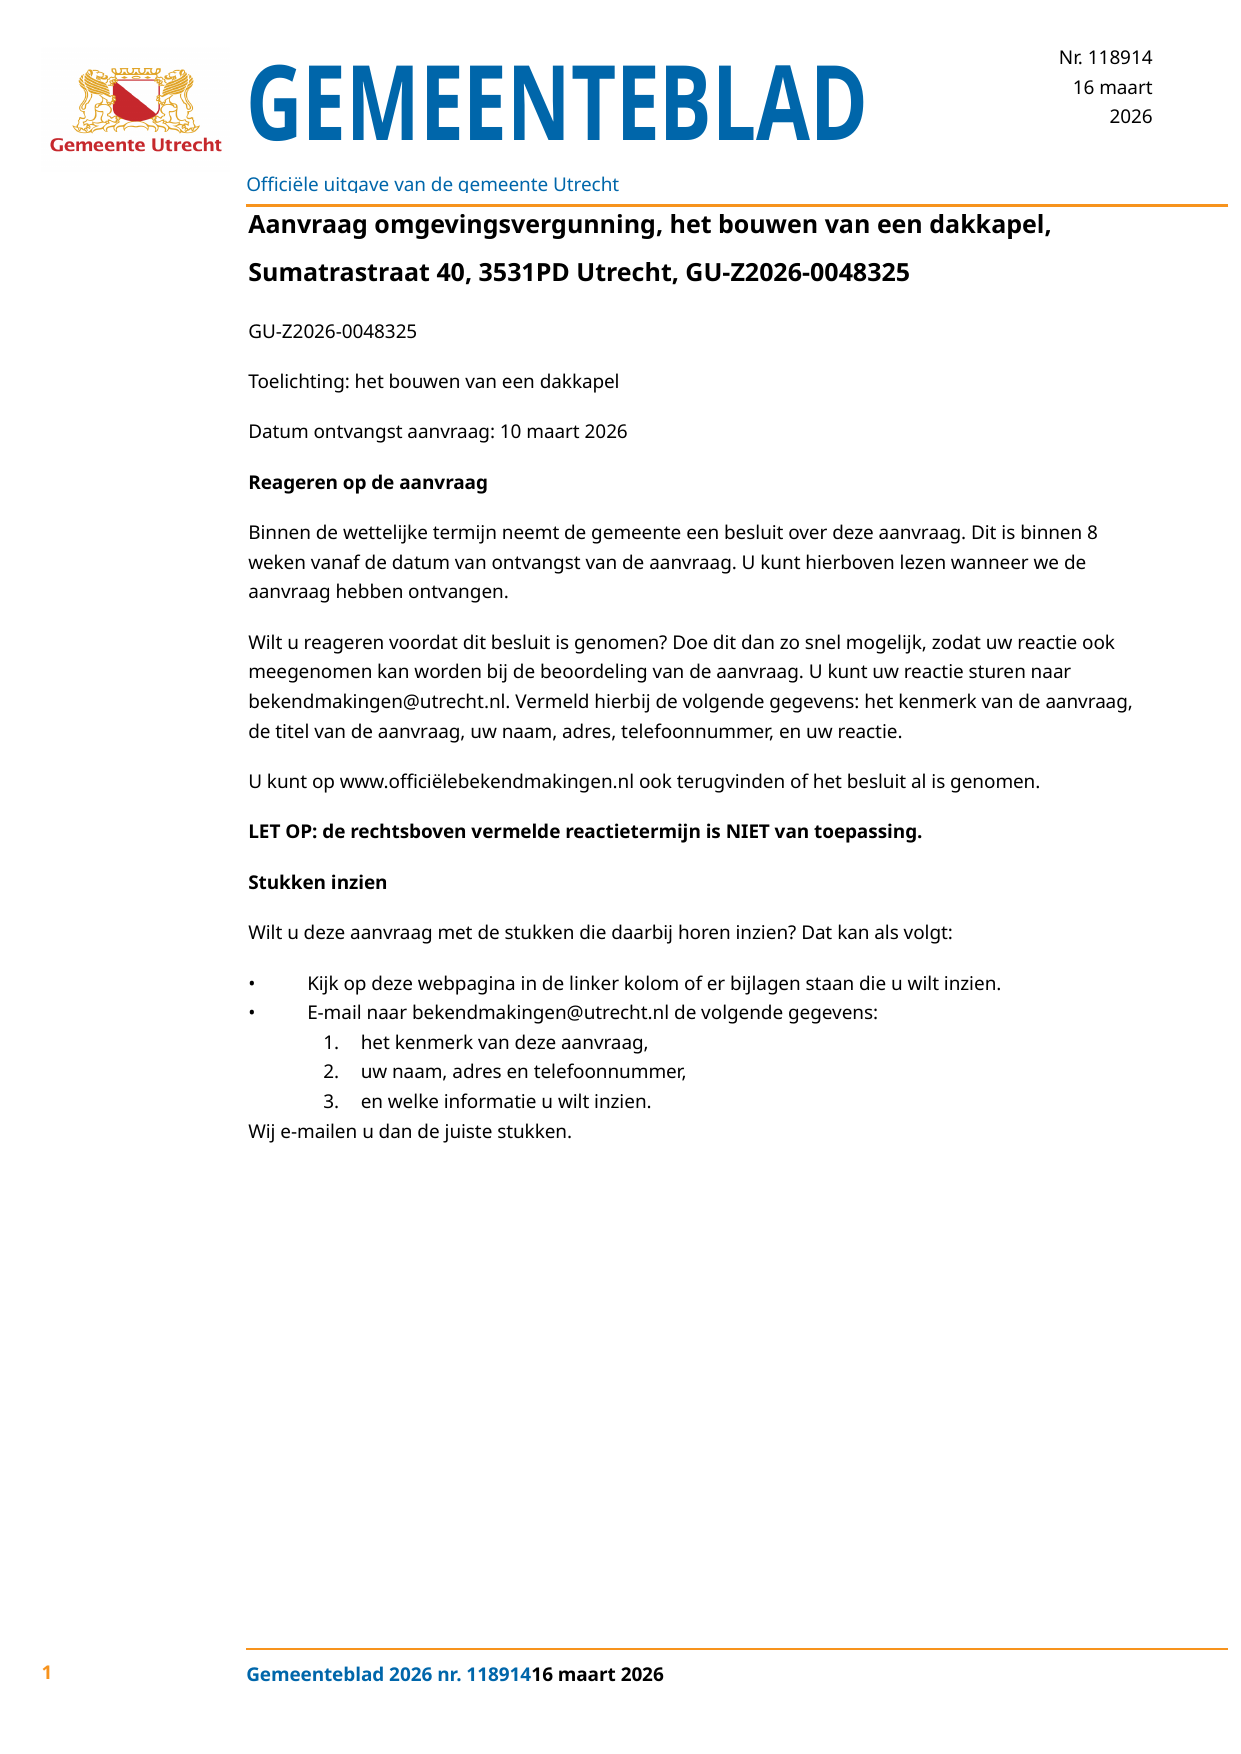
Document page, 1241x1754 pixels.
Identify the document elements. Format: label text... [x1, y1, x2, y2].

text Aanvraag omgevingsvergunning, het bouwen van een dakkapel, Sumatrastraat 40, 3531PD Utrecht, GU-Z2026-0048325 [248, 207, 1152, 288]
text Stukken inzien [248, 869, 1152, 895]
text Wilt u reageren voordat dit besluit is genomen? Doe dit dan zo snel mogelijk, zodat uw reactie ook meegenomen kan worden bij de beoordeling van de aanvraag. U kunt uw reactie sturen naar bekendmakingen@utrecht.nl. Vermeld hierbij de volgende gegevens: het kenmerk van de aanvraag, de titel van de aanvraag, uw naam, adres, telefoonnummer, en uw reactie. [248, 629, 1152, 744]
list Kijk op deze webpagina in de linker kolom of er bijlagen staan die u wilt inzien. [248, 970, 1152, 996]
list uw naam, adres en telefoonnummer, [323, 1059, 1152, 1084]
picture [41, 47, 231, 172]
text Binnen de wettelijke termijn neemt de gemeente een besluit over deze aanvraag. Dit is binnen 8 weken vanaf de datum van ontvangst van de aanvraag. U kunt hierboven lezen wanneer we de aanvraag hebben ontvangen. [248, 519, 1152, 604]
text LET OP: de rechtsboven vermelde reactietermijn is NIET van toepassing. [248, 819, 1152, 844]
list E-mail naar bekendmakingen@utrecht.nl de volgende gegevens: [248, 999, 1152, 1025]
list en welke informatie u wilt inzien. [323, 1088, 1152, 1114]
text Datum ontvangst aanvraag: 10 maart 2026 [248, 419, 1152, 444]
text GU-Z2026-0048325 [248, 318, 1152, 344]
text U kunt op www.officiëlebekendmakingen.nl ook terugvinden of het besluit al is genomen. [248, 768, 1152, 794]
text Toelichting: het bouwen van een dakkapel [248, 368, 1152, 394]
list het kenmerk van deze aanvraag, [323, 1029, 1152, 1055]
text Reageren op de aanvraag [248, 469, 1152, 495]
text Wilt u deze aanvraag met de stukken die daarbij horen inzien? Dat kan als volgt: [248, 919, 1152, 945]
text Wij e-mailen u dan de juiste stukken. [248, 1118, 1152, 1144]
